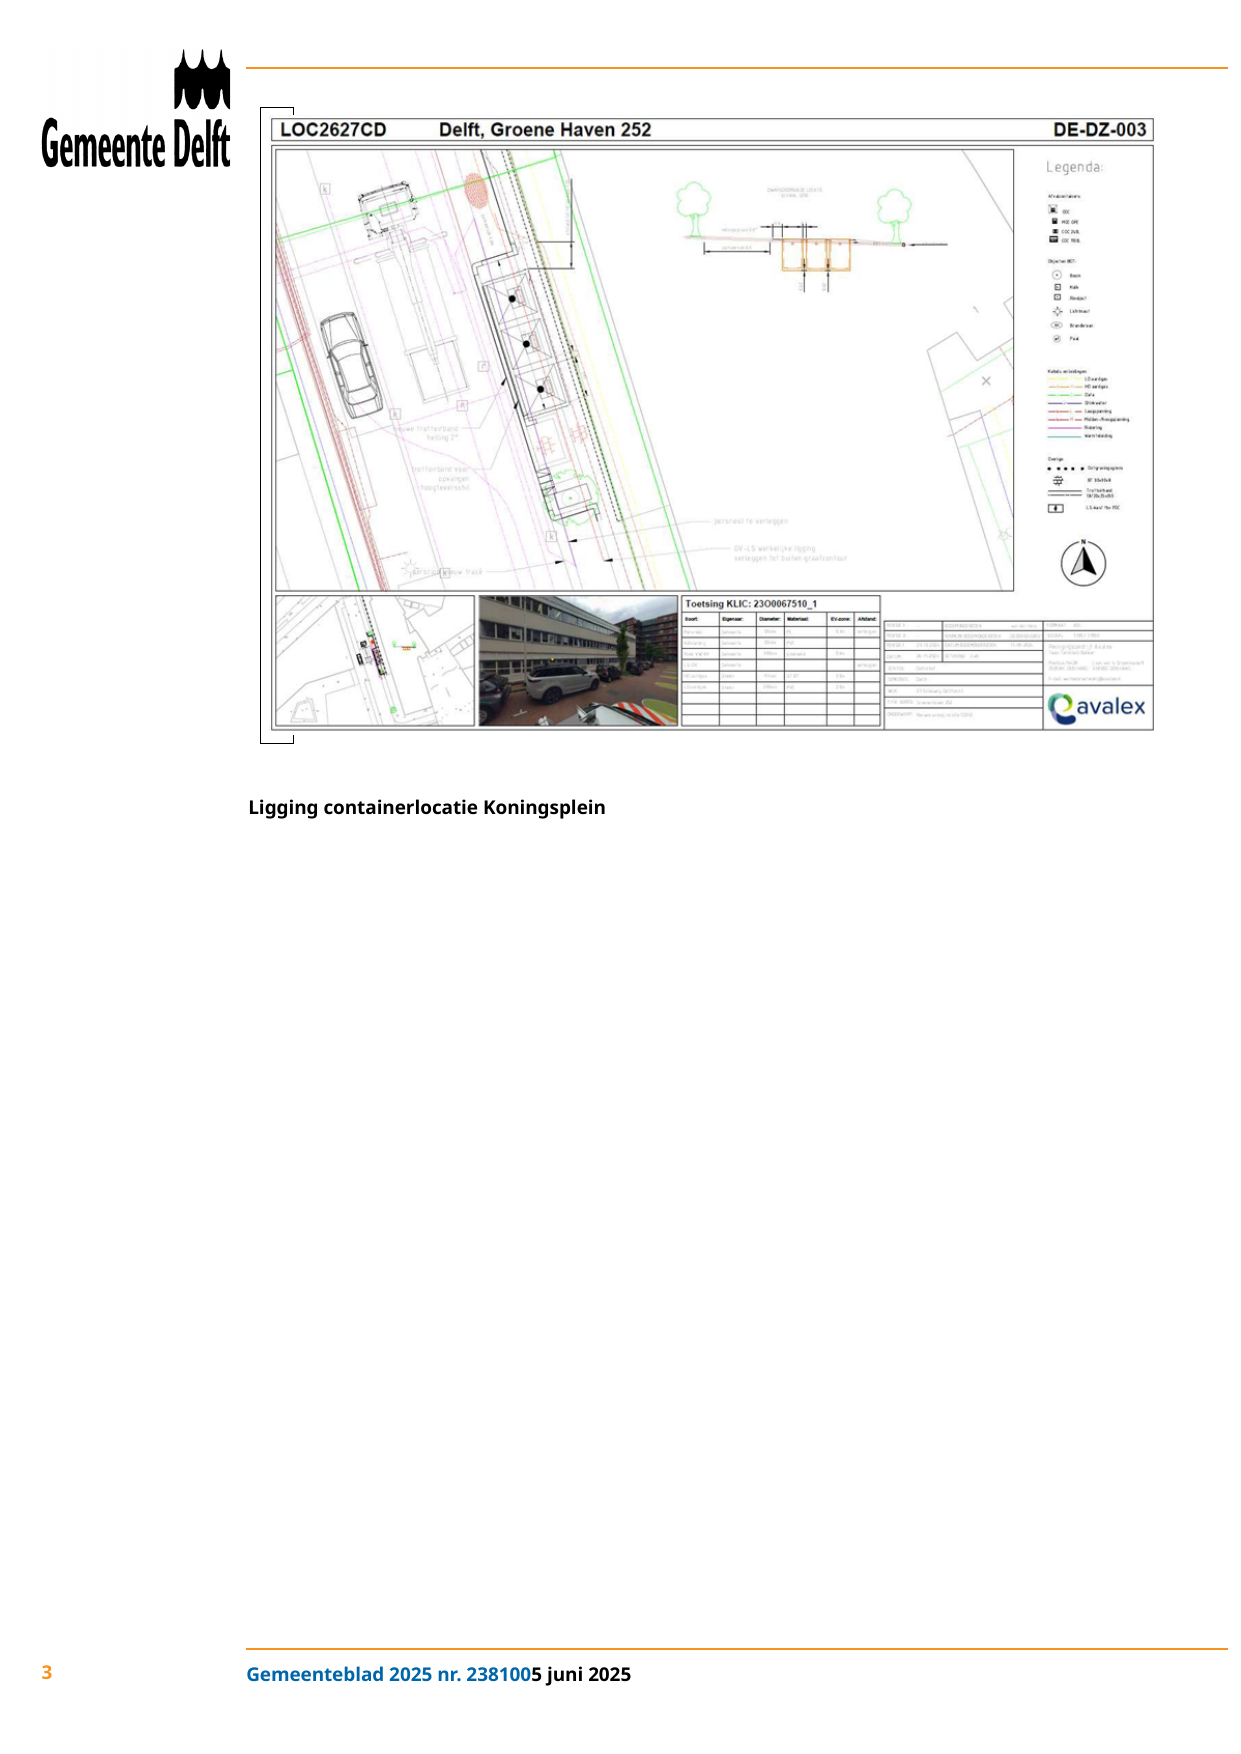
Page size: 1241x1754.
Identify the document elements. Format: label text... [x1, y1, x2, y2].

picture [268, 115, 1155, 735]
text Ligging containerlocatie Koningsplein [248, 794, 1152, 820]
picture [41, 47, 231, 172]
